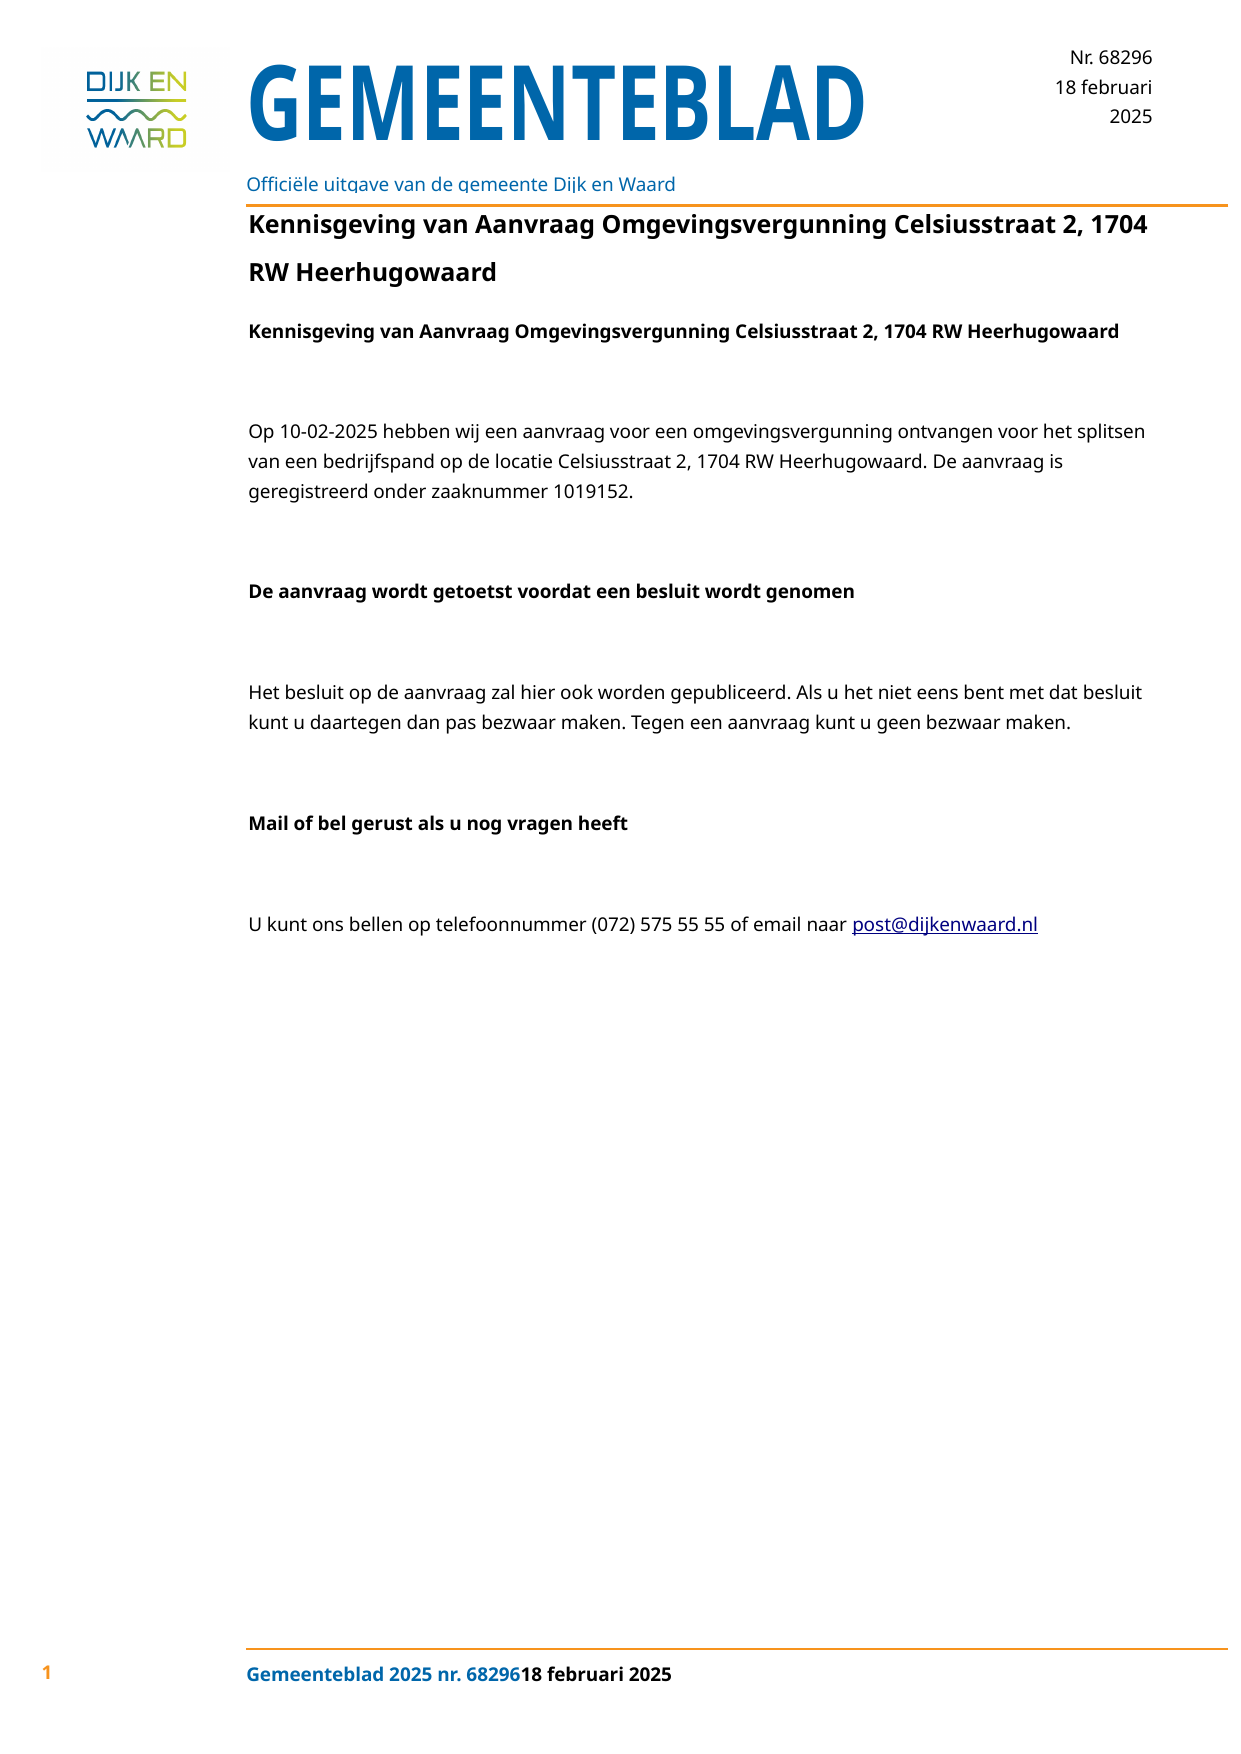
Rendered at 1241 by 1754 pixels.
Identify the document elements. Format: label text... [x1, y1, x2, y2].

text Kennisgeving van Aanvraag Omgevingsvergunning Celsiusstraat 2, 1704 RW Heerhugowaard [248, 207, 1152, 288]
text Mail of bel gerust als u nog vragen heeft [248, 810, 1152, 836]
text Het besluit op de aanvraag zal hier ook worden gepubliceerd. Als u het niet eens bent met dat besluit kunt u daartegen dan pas bezwaar maken. Tegen een aanvraag kunt u geen bezwaar maken. [248, 679, 1152, 735]
picture [41, 47, 231, 172]
text Kennisgeving van Aanvraag Omgevingsvergunning Celsiusstraat 2, 1704 RW Heerhugowaard [248, 318, 1152, 344]
text Op 10-02-2025 hebben wij een aanvraag voor een omgevingsvergunning ontvangen voor het splitsen van een bedrijfspand op de locatie Celsiusstraat 2, 1704 RW Heerhugowaard. De aanvraag is geregistreerd onder zaaknummer 1019152. [248, 419, 1152, 504]
text De aanvraag wordt getoetst voordat een besluit wordt genomen [248, 579, 1152, 604]
text U kunt ons bellen op telefoonnummer (072) 575 55 55 of email naar post@dijkenwaard.nl [248, 911, 1152, 937]
